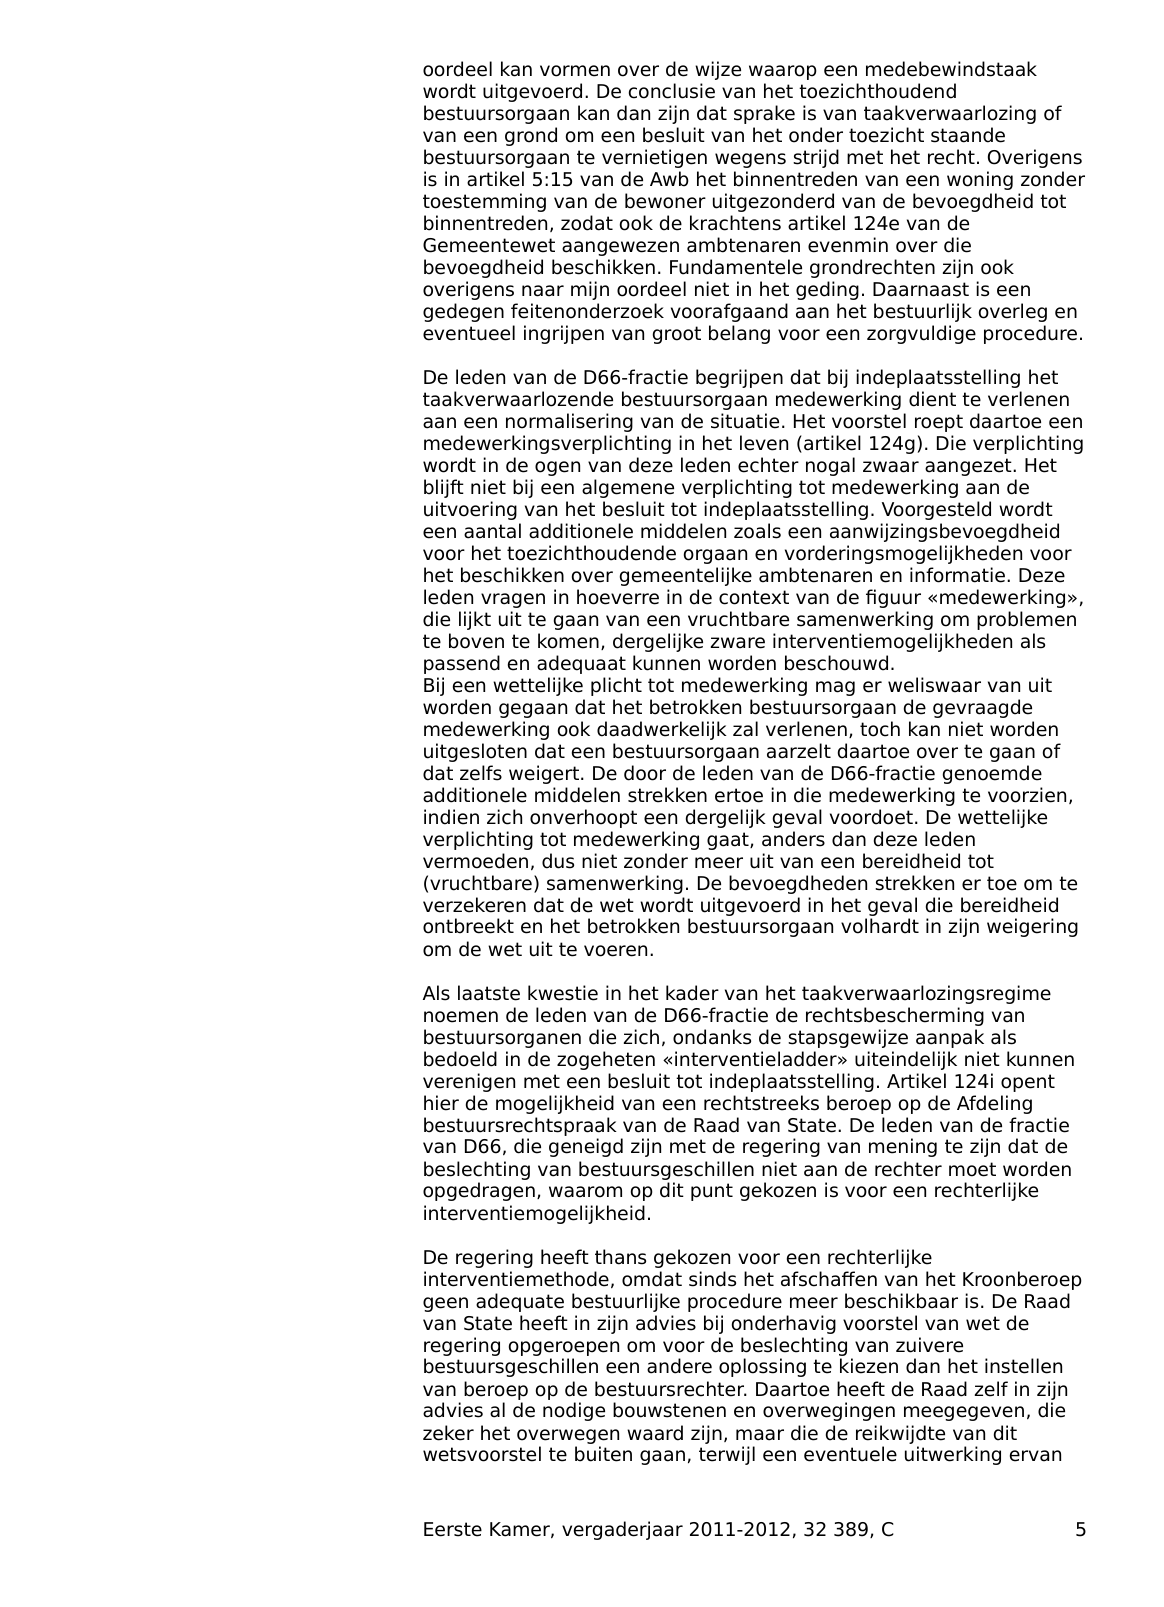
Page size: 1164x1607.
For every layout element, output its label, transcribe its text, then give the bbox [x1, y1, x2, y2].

text oordeel kan vormen over de wijze waarop een medebewindstaak wordt uitgevoerd. De conclusie van het toezichthoudend bestuursorgaan kan dan zijn dat sprake is van taakverwaarlozing of van een grond om een besluit van het onder toezicht staande bestuursorgaan te vernietigen wegens strijd met het recht. Overigens is in artikel 5:15 van de Awb het binnentreden van een woning zonder toestemming van de bewoner uitgezonderd van de bevoegdheid tot binnentreden, zodat ook de krachtens artikel 124e van de Gemeentewet aangewezen ambtenaren evenmin over die bevoegdheid beschikken. Fundamentele grondrechten zijn ook overigens naar mijn oordeel niet in het geding. Daarnaast is een gedegen feitenonderzoek voorafgaand aan het bestuurlijk overleg en eventueel ingrijpen van groot belang voor een zorgvuldige procedure. [422, 59, 1087, 345]
text Bij een wettelijke plicht tot medewerking mag er weliswaar van uit worden gegaan dat het betrokken bestuursorgaan de gevraagde medewerking ook daadwerkelijk zal verlenen, toch kan niet worden uitgesloten dat een bestuursorgaan aarzelt daartoe over te gaan of dat zelfs weigert. De door de leden van de D66-fractie genoemde additionele middelen strekken ertoe in die medewerking te voorzien, indien zich onverhoopt een dergelijk geval voordoet. De wettelijke verplichting tot medewerking gaat, anders dan deze leden vermoeden, dus niet zonder meer uit van een bereidheid tot (vruchtbare) samenwerking. De bevoegdheden strekken er toe om te verzekeren dat de wet wordt uitgevoerd in het geval die bereidheid ontbreekt en het betrokken bestuursorgaan volhardt in zijn weigering om de wet uit te voeren. [422, 675, 1087, 960]
text De leden van de D66-fractie begrijpen dat bij indeplaatsstelling het taakverwaarlozende bestuursorgaan medewerking dient te verlenen aan een normalisering van de situatie. Het voorstel roept daartoe een medewerkingsverplichting in het leven (artikel 124g). Die verplichting wordt in de ogen van deze leden echter nogal zwaar aangezet. Het blijft niet bij een algemene verplichting tot medewerking aan de uitvoering van het besluit tot indeplaatsstelling. Voorgesteld wordt een aantal additionele middelen zoals een aanwijzingsbevoegdheid voor het toezichthoudende orgaan en vorderingsmogelijkheden voor het beschikken over gemeentelijke ambtenaren en informatie. Deze leden vragen in hoeverre in de context van de figuur «medewerking», die lijkt uit te gaan van een vruchtbare samenwerking om problemen te boven te komen, dergelijke zware interventiemogelijkheden als passend en adequaat kunnen worden beschouwd. [422, 367, 1087, 675]
text Als laatste kwestie in het kader van het taakverwaarlozingsregime noemen de leden van de D66-fractie de rechtsbescherming van bestuursorganen die zich, ondanks de stapsgewijze aanpak als bedoeld in de zogeheten «interventieladder» uiteindelijk niet kunnen verenigen met een besluit tot indeplaatsstelling. Artikel 124i opent hier de mogelijkheid van een rechtstreeks beroep op de Afdeling bestuursrechtspraak van de Raad van State. De leden van de fractie van D66, die geneigd zijn met de regering van mening te zijn dat de beslechting van bestuursgeschillen niet aan de rechter moet worden opgedragen, waarom op dit punt gekozen is voor een rechterlijke interventiemogelijkheid. [422, 983, 1087, 1224]
text De regering heeft thans gekozen voor een rechterlijke interventiemethode, omdat sinds het afschaffen van het Kroonberoep geen adequate bestuurlijke procedure meer beschikbaar is. De Raad van State heeft in zijn advies bij onderhavig voorstel van wet de regering opgeroepen om voor de beslechting van zuivere bestuursgeschillen een andere oplossing te kiezen dan het instellen van beroep op de bestuursrechter. Daartoe heeft de Raad zelf in zijn advies al de nodige bouwstenen en overwegingen meegegeven, die zeker het overwegen waard zijn, maar die de reikwijdte van dit wetsvoorstel te buiten gaan, terwijl een eventuele uitwerking ervan [422, 1247, 1087, 1466]
